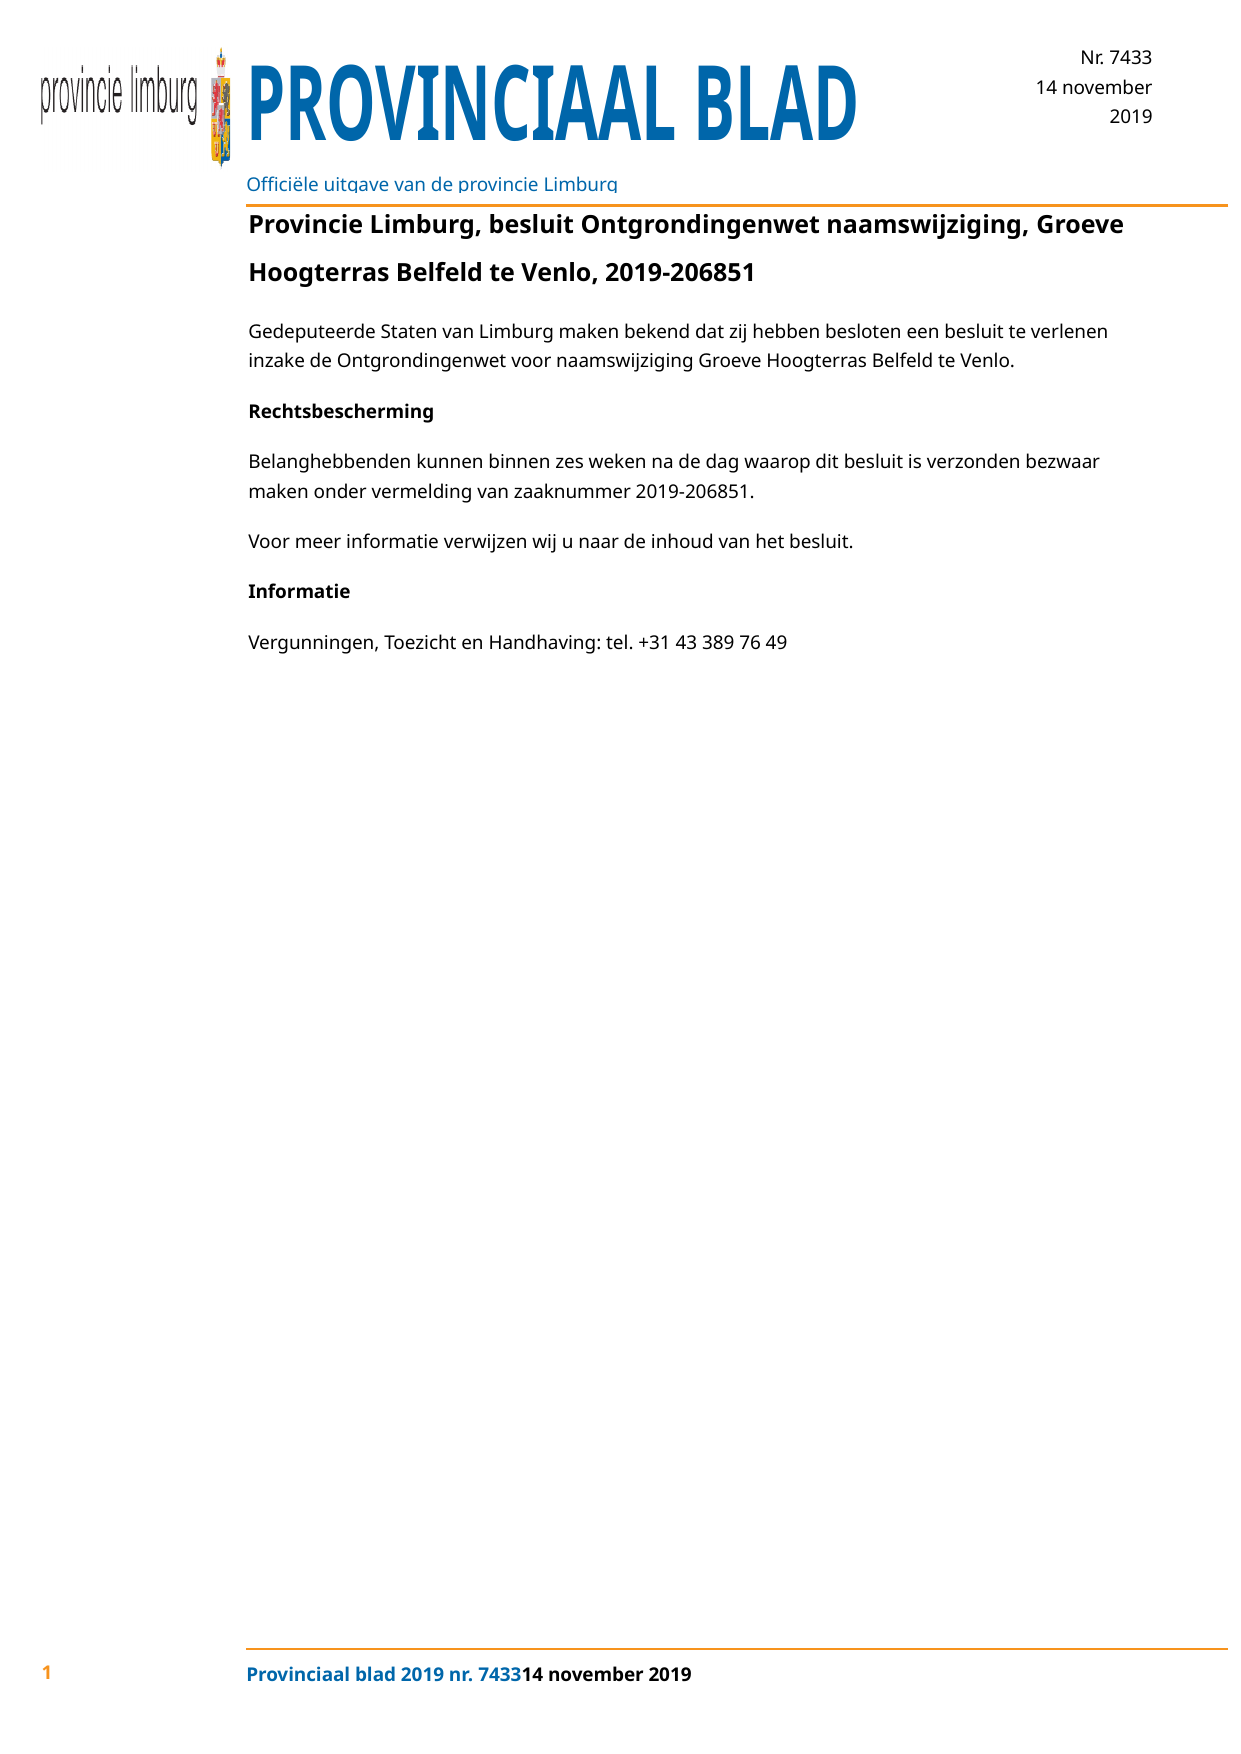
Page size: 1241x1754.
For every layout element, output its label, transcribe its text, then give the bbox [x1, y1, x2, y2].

text Vergunningen, Toezicht en Handhaving: tel. +31 43 389 76 49 [248, 629, 1152, 655]
text Gedeputeerde Staten van Limburg maken bekend dat zij hebben besloten een besluit te verlenen inzake de Ontgrondingenwet voor naamswijziging Groeve Hoogterras Belfeld te Venlo. [248, 318, 1152, 373]
text Informatie [248, 579, 1152, 604]
text Rechtsbescherming [248, 398, 1152, 424]
text Provincie Limburg, besluit Ontgrondingenwet naamswijziging, Groeve Hoogterras Belfeld te Venlo, 2019-206851 [248, 207, 1152, 288]
text Voor meer informatie verwijzen wij u naar de inhoud van het besluit. [248, 528, 1152, 554]
text Belanghebbenden kunnen binnen zes weken na de dag waarop dit besluit is verzonden bezwaar maken onder vermelding van zaaknummer 2019-206851. [248, 448, 1152, 504]
picture [41, 47, 231, 172]
